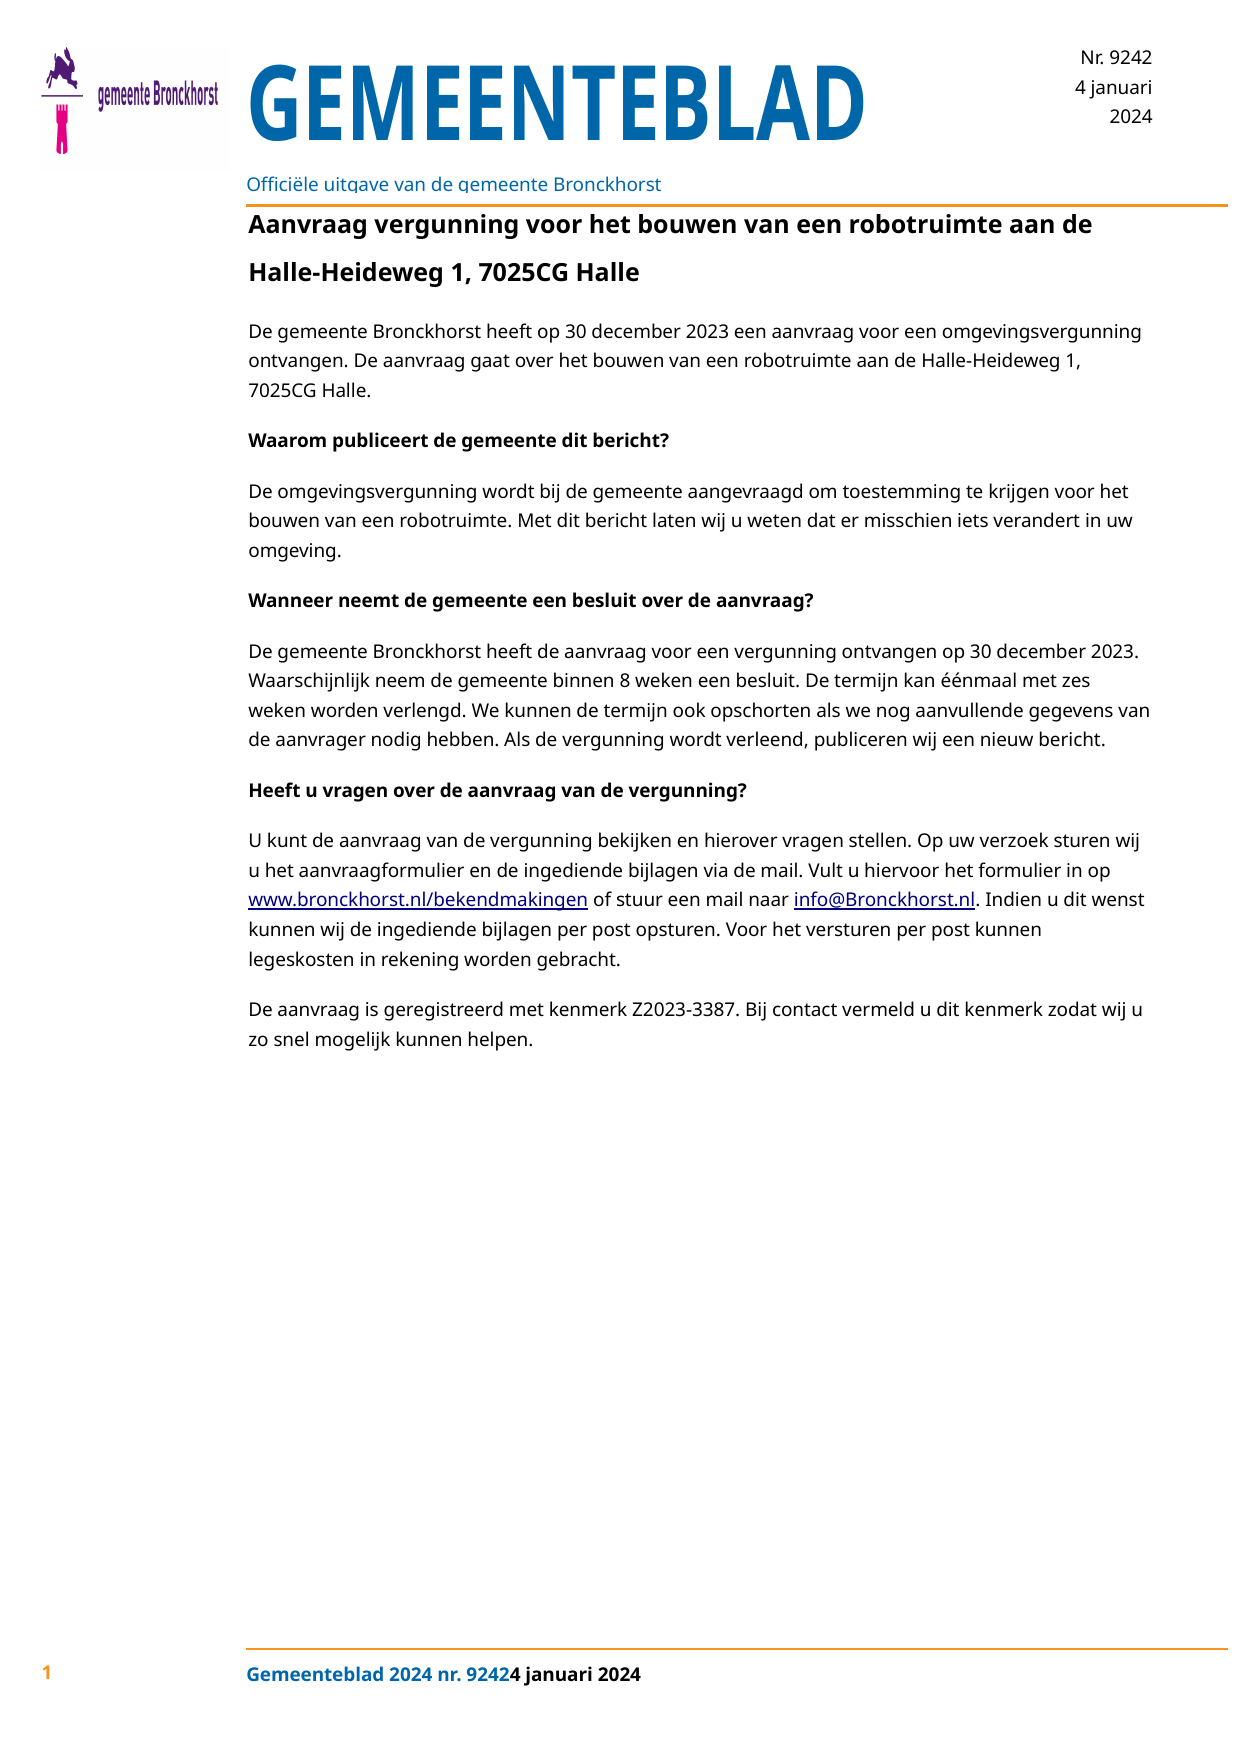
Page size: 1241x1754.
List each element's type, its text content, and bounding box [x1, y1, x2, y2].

text De gemeente Bronckhorst heeft op 30 december 2023 een aanvraag voor een omgevingsvergunning ontvangen. De aanvraag gaat over het bouwen van een robotruimte aan de Halle-Heideweg 1, 7025CG Halle. [248, 318, 1152, 403]
picture [41, 47, 231, 172]
text U kunt de aanvraag van de vergunning bekijken en hierover vragen stellen. Op uw verzoek sturen wij u het aanvraagformulier en de ingediende bijlagen via de mail. Vult u hiervoor het formulier in op www.bronckhorst.nl/bekendmakingen of stuur een mail naar info@Bronckhorst.nl. Indien u dit wenst kunnen wij de ingediende bijlagen per post opsturen. Voor het versturen per post kunnen legeskosten in rekening worden gebracht. [248, 827, 1152, 972]
text De aanvraag is geregistreerd met kenmerk Z2023-3387. Bij contact vermeld u dit kenmerk zodat wij u zo snel mogelijk kunnen helpen. [248, 996, 1152, 1052]
text De gemeente Bronckhorst heeft de aanvraag voor een vergunning ontvangen op 30 december 2023. Waarschijnlijk neem de gemeente binnen 8 weken een besluit. De termijn kan éénmaal met zes weken worden verlengd. We kunnen de termijn ook opschorten als we nog aanvullende gegevens van de aanvrager nodig hebben. Als de vergunning wordt verleend, publiceren wij een nieuw bericht. [248, 638, 1152, 752]
text Waarom publiceert de gemeente dit bericht? [248, 427, 1152, 453]
text Heeft u vragen over de aanvraag van de vergunning? [248, 777, 1152, 803]
text De omgevingsvergunning wordt bij de gemeente aangevraagd om toestemming te krijgen voor het bouwen van een robotruimte. Met dit bericht laten wij u weten dat er misschien iets verandert in uw omgeving. [248, 478, 1152, 563]
text Aanvraag vergunning voor het bouwen van een robotruimte aan de Halle-Heideweg 1, 7025CG Halle [248, 207, 1152, 288]
text Wanneer neemt de gemeente een besluit over de aanvraag? [248, 587, 1152, 613]
